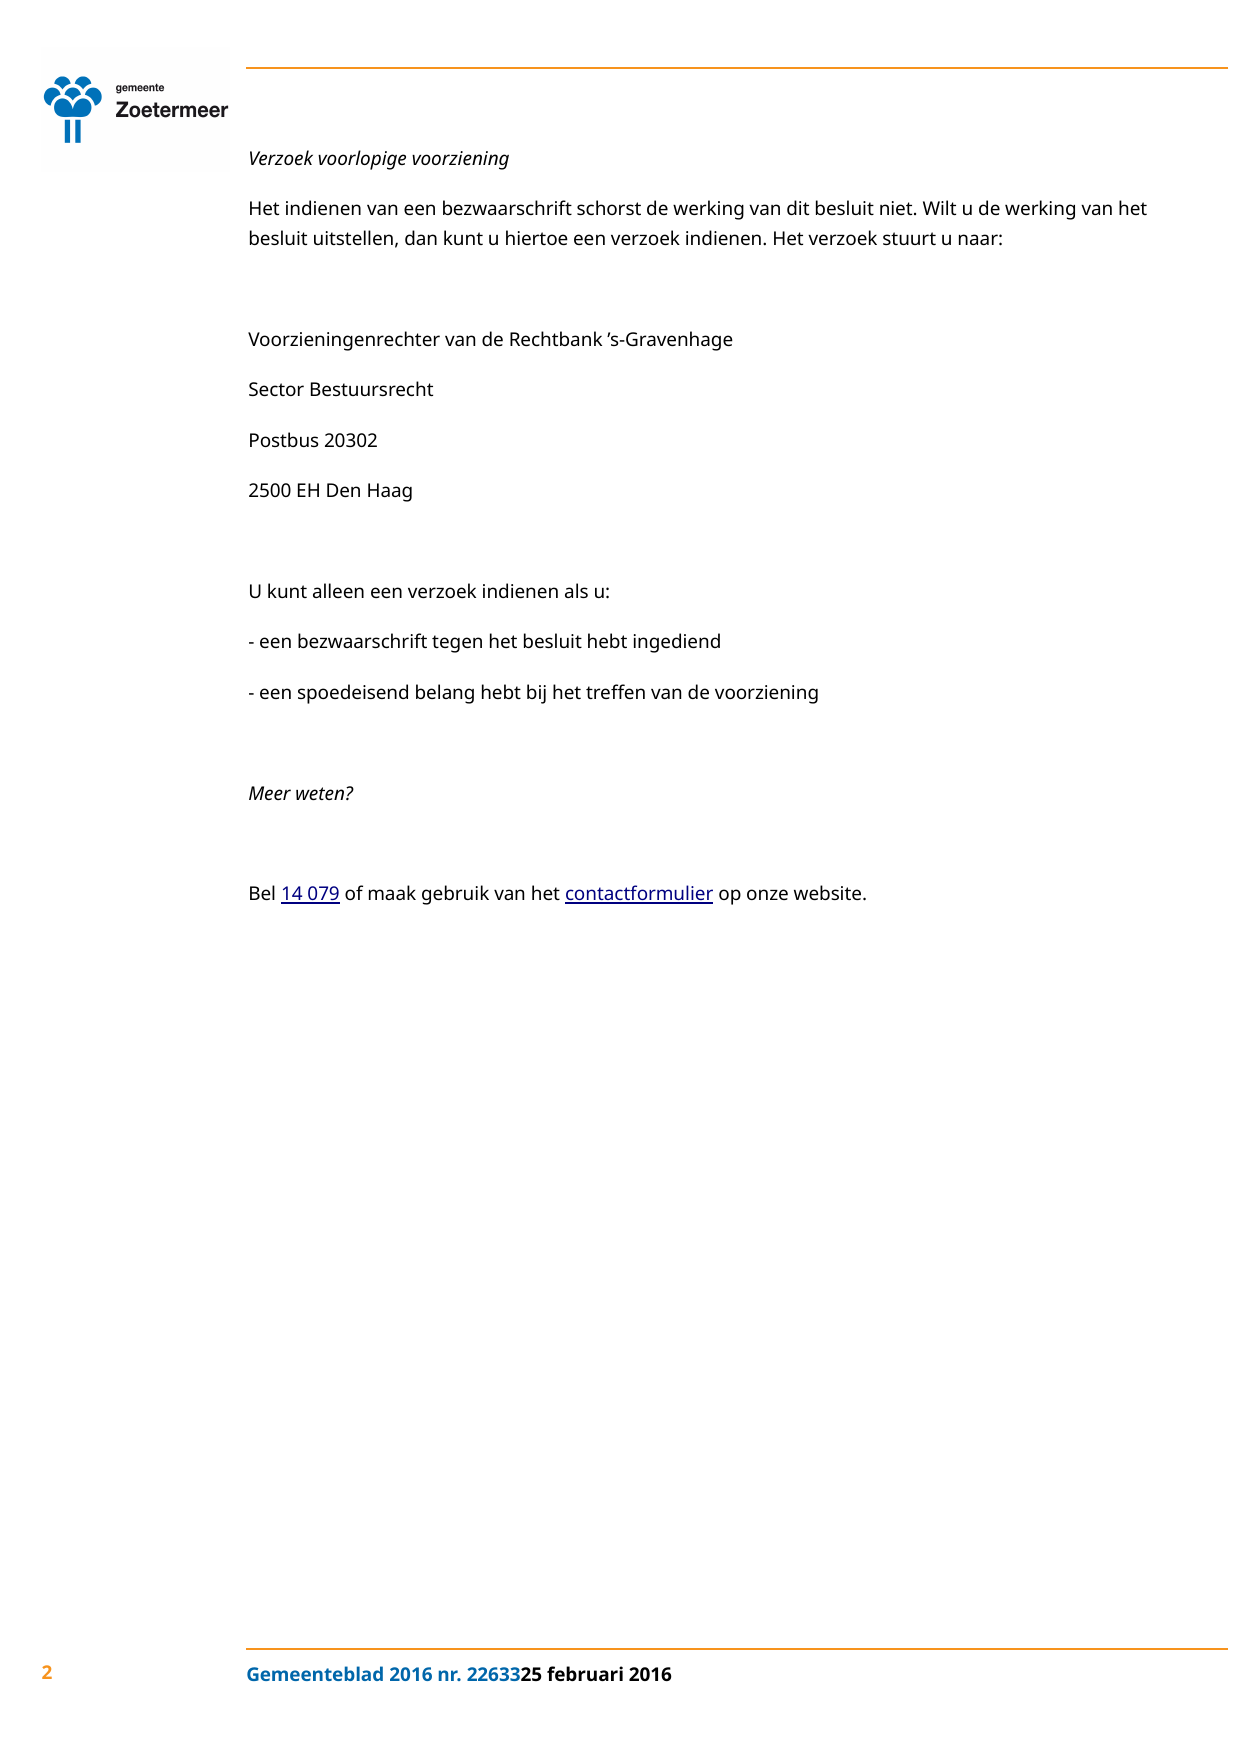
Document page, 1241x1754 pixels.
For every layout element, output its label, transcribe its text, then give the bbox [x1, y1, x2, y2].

text U kunt alleen een verzoek indienen als u: [248, 578, 1152, 604]
text - een bezwaarschrift tegen het besluit hebt ingediend [248, 628, 1152, 654]
text Voorzieningenrechter van de Rechtbank ’s-Gravenhage [248, 326, 1152, 352]
text Het indienen van een bezwaarschrift schorst de werking van dit besluit niet. Wilt u de werking van het besluit uitstellen, dan kunt u hiertoe een verzoek indienen. Het verzoek stuurt u naar: [248, 196, 1152, 251]
picture [41, 47, 231, 172]
text Meer weten? [248, 780, 1152, 806]
text 2500 EH Den Haag [248, 477, 1152, 503]
text - een spoedeisend belang hebt bij het treffen van de voorziening [248, 679, 1152, 705]
text Sector Bestuursrecht [248, 376, 1152, 402]
text Bel 14 079 of maak gebruik van het contactformulier op onze website. [248, 881, 1152, 906]
text Verzoek voorlopige voorziening [248, 145, 1152, 171]
text Postbus 20302 [248, 427, 1152, 453]
